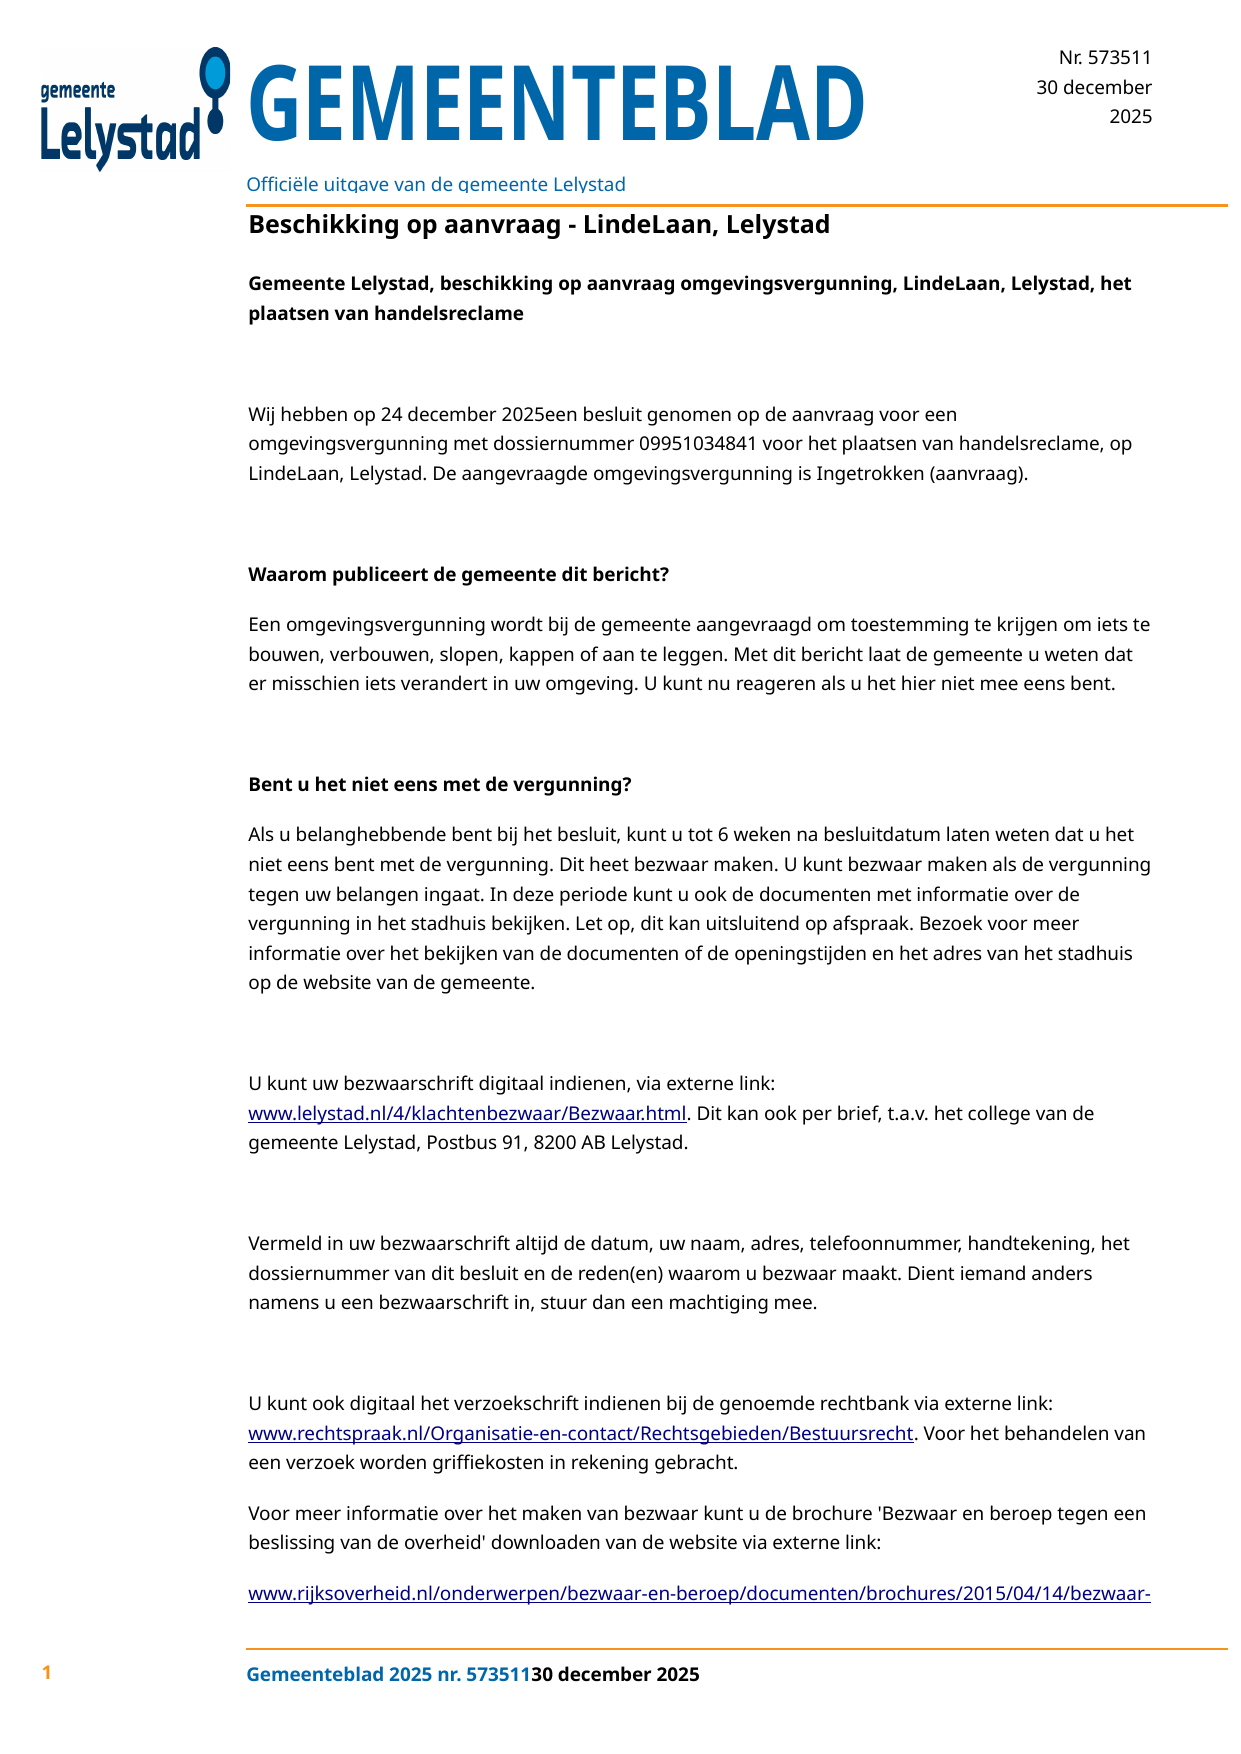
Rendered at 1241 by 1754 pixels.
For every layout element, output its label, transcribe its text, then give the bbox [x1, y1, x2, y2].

text Waarom publiceert de gemeente dit bericht? [248, 561, 1152, 586]
text www.rijksoverheid.nl/onderwerpen/bezwaar-en-beroep/documenten/brochures/2015/04/14/bezwaar- [248, 1580, 1152, 1606]
text Voor meer informatie over het maken van bezwaar kunt u de brochure 'Bezwaar en beroep tegen een beslissing van de overheid' downloaden van de website via externe link: [248, 1500, 1152, 1555]
picture [41, 47, 231, 172]
text Als u belanghebbende bent bij het besluit, kunt u tot 6 weken na besluitdatum laten weten dat u het niet eens bent met de vergunning. Dit heet bezwaar maken. U kunt bezwaar maken als de vergunning tegen uw belangen ingaat. In deze periode kunt u ook de documenten met informatie over de vergunning in het stadhuis bekijken. Let op, dit kan uitsluitend op afspraak. Bezoek voor meer informatie over het bekijken van de documenten of de openingstijden en het adres van het stadhuis op de website van de gemeente. [248, 822, 1152, 995]
text Gemeente Lelystad, beschikking op aanvraag omgevingsvergunning, LindeLaan, Lelystad, het plaatsen van handelsreclame [248, 270, 1152, 326]
text Bent u het niet eens met de vergunning? [248, 771, 1152, 797]
text Beschikking op aanvraag - LindeLaan, Lelystad [248, 207, 1152, 241]
text U kunt uw bezwaarschrift digitaal indienen, via externe link: www.lelystad.nl/4/klachtenbezwaar/Bezwaar.html. Dit kan ook per brief, t.a.v. het college van de gemeente Lelystad, Postbus 91, 8200 AB Lelystad. [248, 1070, 1152, 1155]
text Wij hebben op 24 december 2025een besluit genomen op de aanvraag voor een omgevingsvergunning met dossiernummer 09951034841 voor het plaatsen van handelsreclame, op LindeLaan, Lelystad. De aangevraagde omgevingsvergunning is Ingetrokken (aanvraag). [248, 401, 1152, 486]
text Vermeld in uw bezwaarschrift altijd de datum, uw naam, adres, telefoonnummer, handtekening, het dossiernummer van dit besluit en de reden(en) waarom u bezwaar maakt. Dient iemand anders namens u een bezwaarschrift in, stuur dan een machtiging mee. [248, 1230, 1152, 1315]
text Een omgevingsvergunning wordt bij de gemeente aangevraagd om toestemming te krijgen om iets te bouwen, verbouwen, slopen, kappen of aan te leggen. Met dit bericht laat de gemeente u weten dat er misschien iets verandert in uw omgeving. U kunt nu reageren als u het hier niet mee eens bent. [248, 611, 1152, 696]
text U kunt ook digitaal het verzoekschrift indienen bij de genoemde rechtbank via externe link: www.rechtspraak.nl/Organisatie-en-contact/Rechtsgebieden/Bestuursrecht. Voor het behandelen van een verzoek worden griffiekosten in rekening gebracht. [248, 1390, 1152, 1475]
